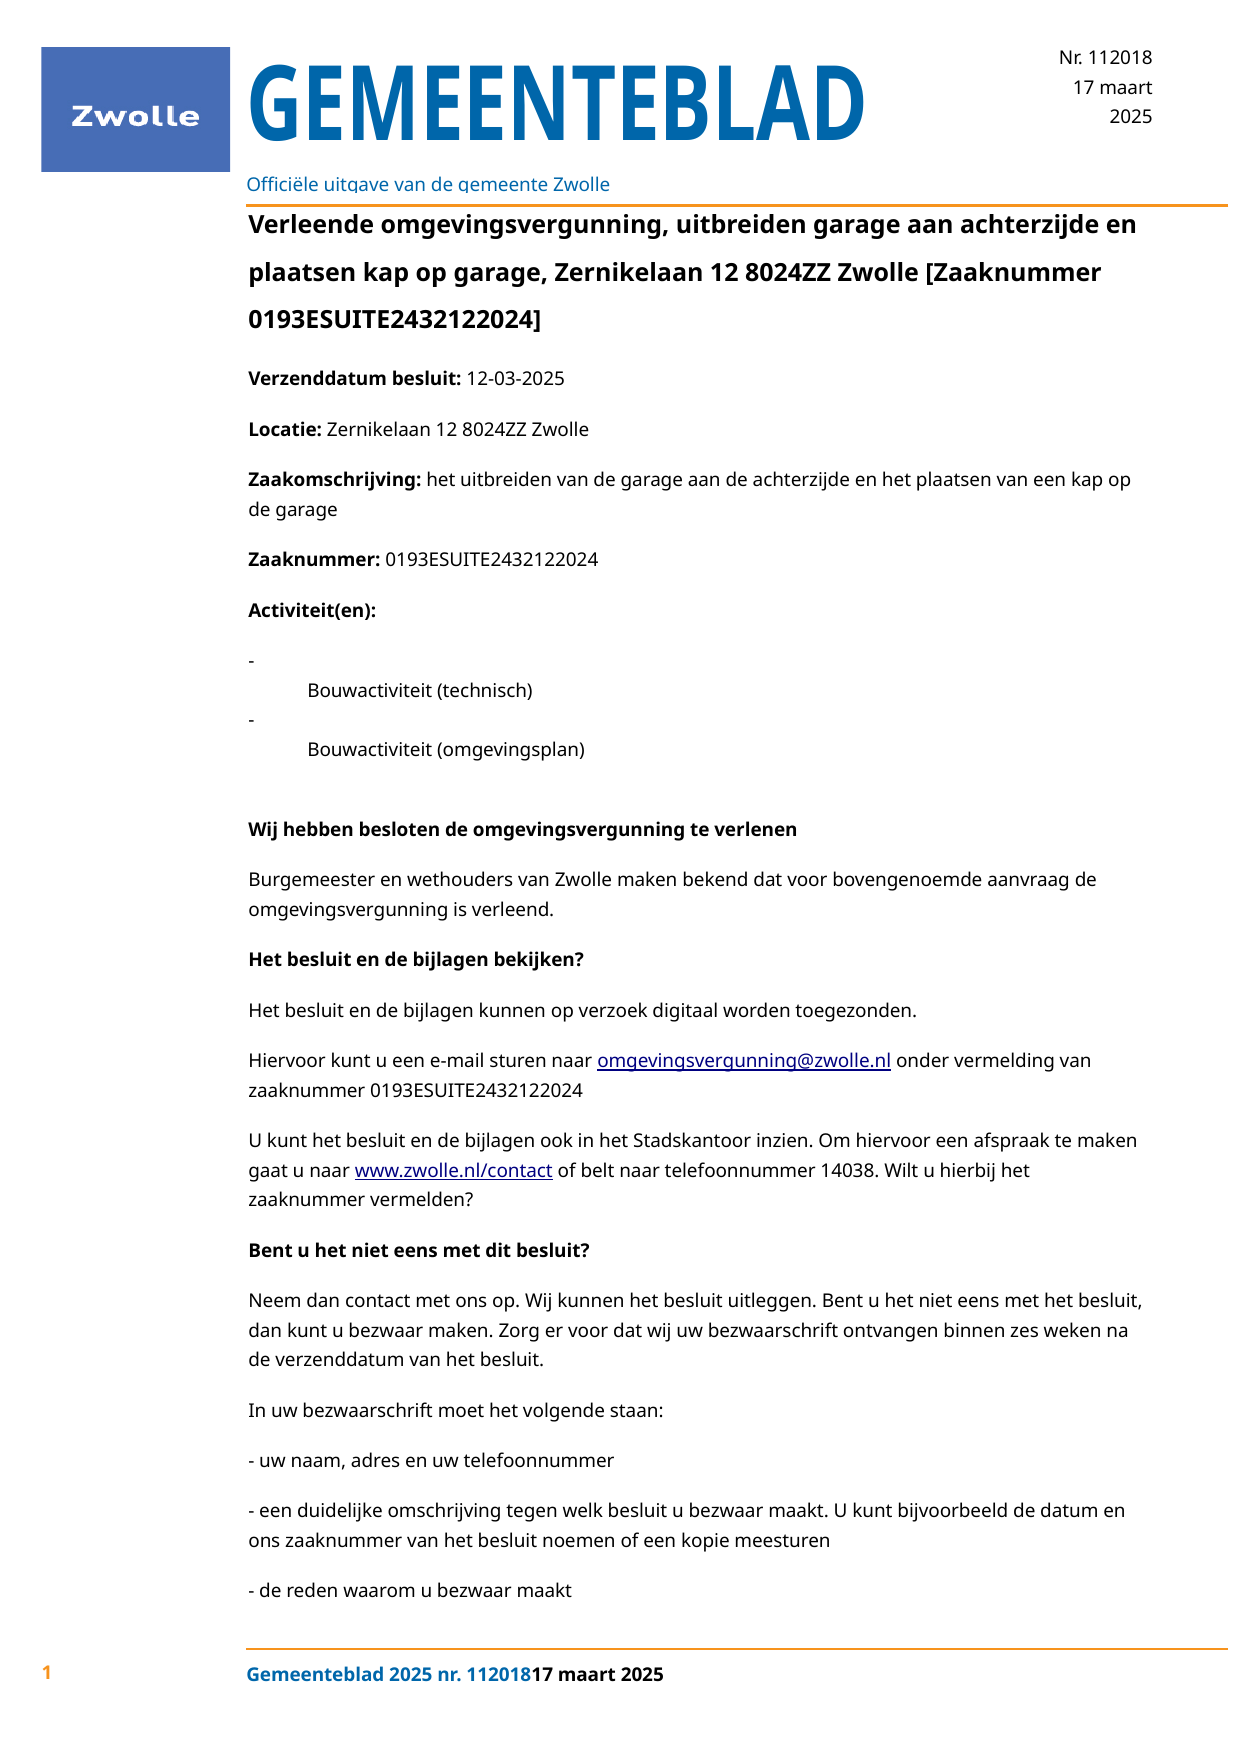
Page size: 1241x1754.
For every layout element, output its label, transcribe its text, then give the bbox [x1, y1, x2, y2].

text Het besluit en de bijlagen kunnen op verzoek digitaal worden toegezonden. [248, 997, 1152, 1022]
text Burgemeester en wethouders van Zwolle maken bekend dat voor bovengenoemde aanvraag de omgevingsvergunning is verleend. [248, 866, 1152, 922]
text Verzenddatum besluit: 12-03-2025 [248, 366, 1152, 391]
picture [41, 47, 231, 172]
text - een duidelijke omschrijving tegen welk besluit u bezwaar maakt. U kunt bijvoorbeeld de datum en ons zaaknummer van het besluit noemen of een kopie meesturen [248, 1498, 1152, 1553]
text Zaakomschrijving: het uitbreiden van de garage aan de achterzijde en het plaatsen van een kap op de garage [248, 466, 1152, 522]
text Verleende omgevingsvergunning, uitbreiden garage aan achterzijde en plaatsen kap op garage, Zernikelaan 12 8024ZZ Zwolle [Zaaknummer 0193ESUITE2432122024] [248, 207, 1152, 336]
text Activiteit(en): [248, 597, 1152, 622]
text Bent u het niet eens met dit besluit? [248, 1237, 1152, 1262]
text U kunt het besluit en de bijlagen ook in het Stadskantoor inzien. Om hiervoor een afspraak te maken gaat u naar www.zwolle.nl/contact of belt naar telefoonnummer 14038. Wilt u hierbij het zaaknummer vermelden? [248, 1127, 1152, 1212]
text Wij hebben besloten de omgevingsvergunning te verlenen [248, 816, 1152, 842]
list Bouwactiviteit (technisch) [248, 677, 1152, 702]
text Zaaknummer: 0193ESUITE2432122024 [248, 546, 1152, 572]
text In uw bezwaarschrift moet het volgende staan: [248, 1397, 1152, 1422]
text Het besluit en de bijlagen bekijken? [248, 946, 1152, 972]
text - uw naam, adres en uw telefoonnummer [248, 1447, 1152, 1473]
text Locatie: Zernikelaan 12 8024ZZ Zwolle [248, 416, 1152, 442]
list Bouwactiviteit (omgevingsplan) [248, 736, 1152, 762]
text Hiervoor kunt u een e-mail sturen naar omgevingsvergunning@zwolle.nl onder vermelding van zaaknummer 0193ESUITE2432122024 [248, 1047, 1152, 1102]
text - de reden waarom u bezwaar maakt [248, 1578, 1152, 1603]
text Neem dan contact met ons op. Wij kunnen het besluit uitleggen. Bent u het niet eens met het besluit, dan kunt u bezwaar maken. Zorg er voor dat wij uw bezwaarschrift ontvangen binnen zes weken na de verzenddatum van het besluit. [248, 1287, 1152, 1372]
